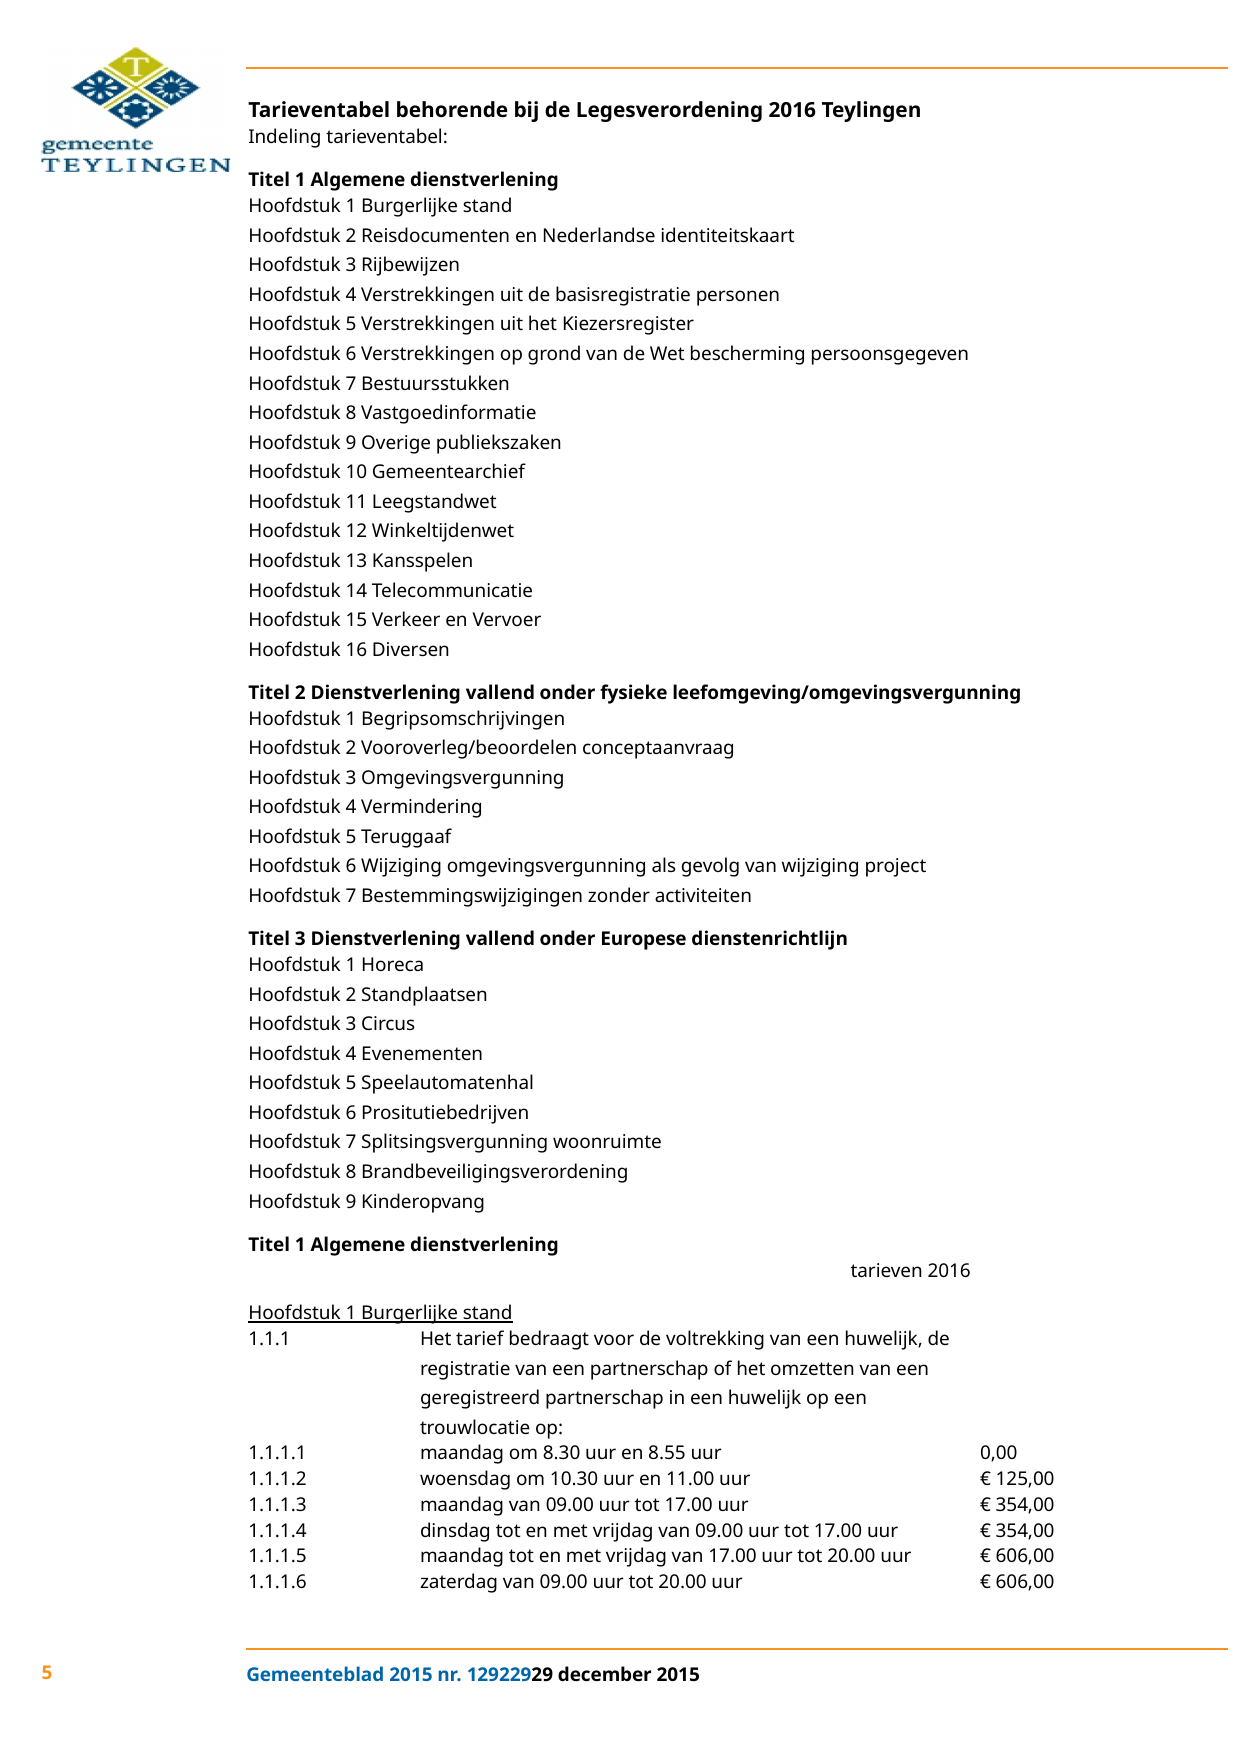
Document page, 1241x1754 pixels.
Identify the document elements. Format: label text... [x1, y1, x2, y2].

text Hoofdstuk 8 Brandbeveiligingsverordening [248, 1158, 1152, 1184]
table_cell 1.1.1.3 [248, 1491, 420, 1517]
text Hoofdstuk 1 Burgerlijke stand [248, 192, 1152, 218]
text Hoofdstuk 14 Telecommunicatie [248, 577, 1152, 602]
text Hoofdstuk 2 Standplaatsen [248, 981, 1152, 1006]
text Hoofdstuk 4 Evenementen [248, 1040, 1152, 1066]
text Hoofdstuk 7 Bestemmingswijzigingen zonder activiteiten [248, 882, 1152, 908]
text Tarieventabel behorende bij de Legesverordening 2016 Teylingen [248, 95, 1152, 123]
table_cell € 354,00 [980, 1517, 1152, 1542]
text Hoofdstuk 9 Kinderopvang [248, 1188, 1152, 1213]
text Hoofdstuk 7 Splitsingsvergunning woonruimte [248, 1129, 1152, 1154]
picture [41, 47, 231, 172]
text Hoofdstuk 11 Leegstandwet [248, 488, 1152, 514]
text Titel 2 Dienstverlening vallend onder fysieke leefomgeving/omgevingsvergunning [248, 679, 1152, 705]
table_cell 1.1.1.1 [248, 1440, 420, 1465]
table_cell 0,00 [980, 1440, 1152, 1465]
text Indeling tarieventabel: [248, 123, 1152, 149]
table_cell € 125,00 [980, 1465, 1152, 1491]
text Hoofdstuk 5 Verstrekkingen uit het Kiezersregister [248, 311, 1152, 336]
text Hoofdstuk 16 Diversen [248, 636, 1152, 662]
table_header [980, 1325, 1152, 1439]
text Titel 1 Algemene dienstverlening [248, 1231, 1152, 1257]
text Hoofdstuk 2 Vooroverleg/beoordelen conceptaanvraag [248, 734, 1152, 760]
text Hoofdstuk 6 Prositutiebedrijven [248, 1099, 1152, 1125]
table_cell 1.1.1.6 [248, 1568, 420, 1594]
text Hoofdstuk 2 Reisdocumenten en Nederlandse identiteitskaart [248, 222, 1152, 247]
table_cell zaterdag van 09.00 uur tot 20.00 uur [420, 1568, 980, 1594]
text Hoofdstuk 6 Wijziging omgevingsvergunning als gevolg van wijziging project [248, 853, 1152, 878]
text Hoofdstuk 6 Verstrekkingen op grond van de Wet bescherming persoonsgegeven [248, 340, 1152, 366]
text Hoofdstuk 13 Kansspelen [248, 547, 1152, 573]
text Hoofdstuk 12 Winkeltijdenwet [248, 518, 1152, 543]
text Hoofdstuk 9 Overige publiekszaken [248, 429, 1152, 454]
table_cell 1.1.1.5 [248, 1543, 420, 1568]
text Titel 1 Algemene dienstverlening [248, 166, 1152, 192]
text Hoofdstuk 4 Verstrekkingen uit de basisregistratie personen [248, 281, 1152, 307]
table_cell € 354,00 [980, 1491, 1152, 1517]
text Hoofdstuk 1 Begripsomschrijvingen [248, 705, 1152, 731]
table_cell 1.1.1.4 [248, 1517, 420, 1542]
table_cell maandag tot en met vrijdag van 17.00 uur tot 20.00 uur [420, 1543, 980, 1568]
text Hoofdstuk 8 Vastgoedinformatie [248, 399, 1152, 425]
table_cell maandag van 09.00 uur tot 17.00 uur [420, 1491, 980, 1517]
text Hoofdstuk 15 Verkeer en Vervoer [248, 606, 1152, 632]
text Titel 3 Dienstverlening vallend onder Europese dienstenrichtlijn [248, 925, 1152, 951]
text Hoofdstuk 10 Gemeentearchief [248, 458, 1152, 484]
table_cell € 606,00 [980, 1568, 1152, 1594]
table_cell woensdag om 10.30 uur en 11.00 uur [420, 1465, 980, 1491]
table_header Het tarief bedraagt voor de voltrekking van een huwelijk, de registratie van een partnerschap of het omzetten van een geregistreerd partnerschap in een huwelijk op een trouwlocatie op: [420, 1325, 980, 1439]
text Hoofdstuk 5 Teruggaaf [248, 823, 1152, 849]
text Hoofdstuk 1 Horeca [248, 951, 1152, 977]
table_cell € 606,00 [980, 1543, 1152, 1568]
table_header [248, 1257, 549, 1282]
table_cell maandag om 8.30 uur en 8.55 uur [420, 1440, 980, 1465]
table_header [549, 1257, 850, 1282]
text Hoofdstuk 5 Speelautomatenhal [248, 1069, 1152, 1095]
text Hoofdstuk 3 Circus [248, 1010, 1152, 1036]
text Hoofdstuk 3 Rijbewijzen [248, 251, 1152, 277]
table_cell 1.1.1.2 [248, 1465, 420, 1491]
table_header tarieven 2016 [850, 1257, 1152, 1282]
text Hoofdstuk 4 Vermindering [248, 793, 1152, 819]
table_header 1.1.1 [248, 1325, 420, 1439]
table_cell dinsdag tot en met vrijdag van 09.00 uur tot 17.00 uur [420, 1517, 980, 1542]
text Hoofdstuk 3 Omgevingsvergunning [248, 764, 1152, 790]
text Hoofdstuk 1 Burgerlijke stand [248, 1299, 1152, 1325]
text Hoofdstuk 7 Bestuursstukken [248, 370, 1152, 395]
